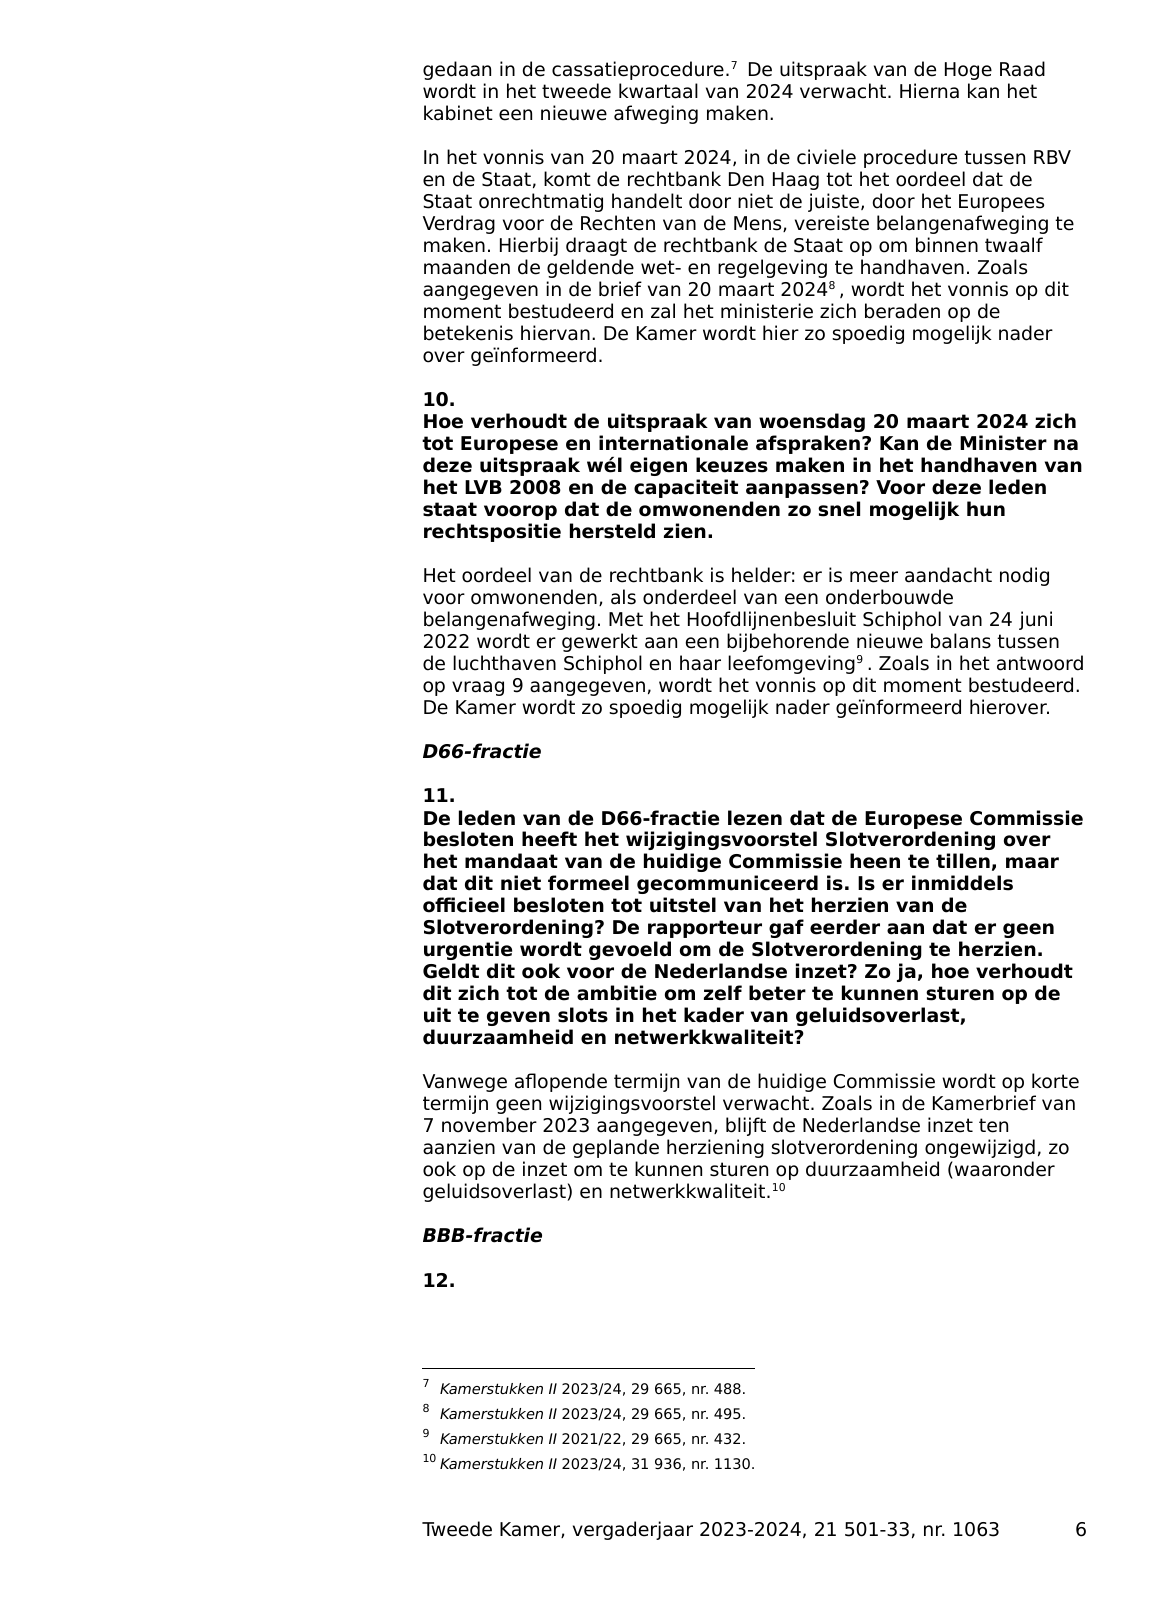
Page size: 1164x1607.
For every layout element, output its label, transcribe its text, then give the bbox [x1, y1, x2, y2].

text In het vonnis van 20 maart 2024, in de civiele procedure tussen RBV en de Staat, komt de rechtbank Den Haag tot het oordeel dat de Staat onrechtmatig handelt door niet de juiste, door het Europees Verdrag voor de Rechten van de Mens, vereiste belangenafweging te maken. Hierbij draagt de rechtbank de Staat op om binnen twaalf maanden de geldende wet- en regelgeving te handhaven. Zoals aangegeven in de brief van 20 maart 2024, wordt het vonnis op dit moment bestudeerd en zal het ministerie zich beraden op de betekenis hiervan. De Kamer wordt hier zo spoedig mogelijk nader over geïnformeerd. [422, 147, 1087, 367]
subtitle D66-fractie [422, 741, 1087, 763]
subtitle BBB-fractie [422, 1225, 1087, 1247]
text 12. [422, 1269, 1087, 1292]
text Kamerstukken II 2023/24, 29 665, nr. 495. [422, 1402, 1087, 1424]
text 11. [422, 785, 1087, 807]
text Kamerstukken II 2021/22, 29 665, nr. 432. [422, 1427, 1087, 1449]
text Kamerstukken II 2023/24, 29 665, nr. 488. [422, 1377, 1087, 1399]
text De leden van de D66-fractie lezen dat de Europese Commissie besloten heeft het wijzigingsvoorstel Slotverordening over het mandaat van de huidige Commissie heen te tillen, maar dat dit niet formeel gecommuniceerd is. Is er inmiddels officieel besloten tot uitstel van het herzien van de Slotverordening? De rapporteur gaf eerder aan dat er geen urgentie wordt gevoeld om de Slotverordening te herzien. Geldt dit ook voor de Nederlandse inzet? Zo ja, hoe verhoudt dit zich tot de ambitie om zelf beter te kunnen sturen op de uit te geven slots in het kader van geluidsoverlast, duurzaamheid en netwerkkwaliteit? [422, 807, 1087, 1049]
text Kamerstukken II 2023/24, 31 936, nr. 1130. [422, 1452, 1087, 1474]
text Hoe verhoudt de uitspraak van woensdag 20 maart 2024 zich tot Europese en internationale afspraken? Kan de Minister na deze uitspraak wél eigen keuzes maken in het handhaven van het LVB 2008 en de capaciteit aanpassen? Voor deze leden staat voorop dat de omwonenden zo snel mogelijk hun rechtspositie hersteld zien. [422, 411, 1087, 543]
text 10. [422, 389, 1087, 411]
text Vanwege aflopende termijn van de huidige Commissie wordt op korte termijn geen wijzigingsvoorstel verwacht. Zoals in de Kamerbrief van 7 november 2023 aangegeven, blijft de Nederlandse inzet ten aanzien van de geplande herziening slotverordening ongewijzigd, zo ook op de inzet om te kunnen sturen op duurzaamheid (waaronder geluidsoverlast) en netwerkkwaliteit. [422, 1071, 1087, 1203]
text gedaan in de cassatieprocedure. De uitspraak van de Hoge Raad wordt in het tweede kwartaal van 2024 verwacht. Hierna kan het kabinet een nieuwe afweging maken. [422, 59, 1087, 125]
text Het oordeel van de rechtbank is helder: er is meer aandacht nodig voor omwonenden, als onderdeel van een onderbouwde belangenafweging. Met het Hoofdlijnenbesluit Schiphol van 24 juni 2022 wordt er gewerkt aan een bijbehorende nieuwe balans tussen de luchthaven Schiphol en haar leefomgeving. Zoals in het antwoord op vraag 9 aangegeven, wordt het vonnis op dit moment bestudeerd. De Kamer wordt zo spoedig mogelijk nader geïnformeerd hierover. [422, 565, 1087, 719]
